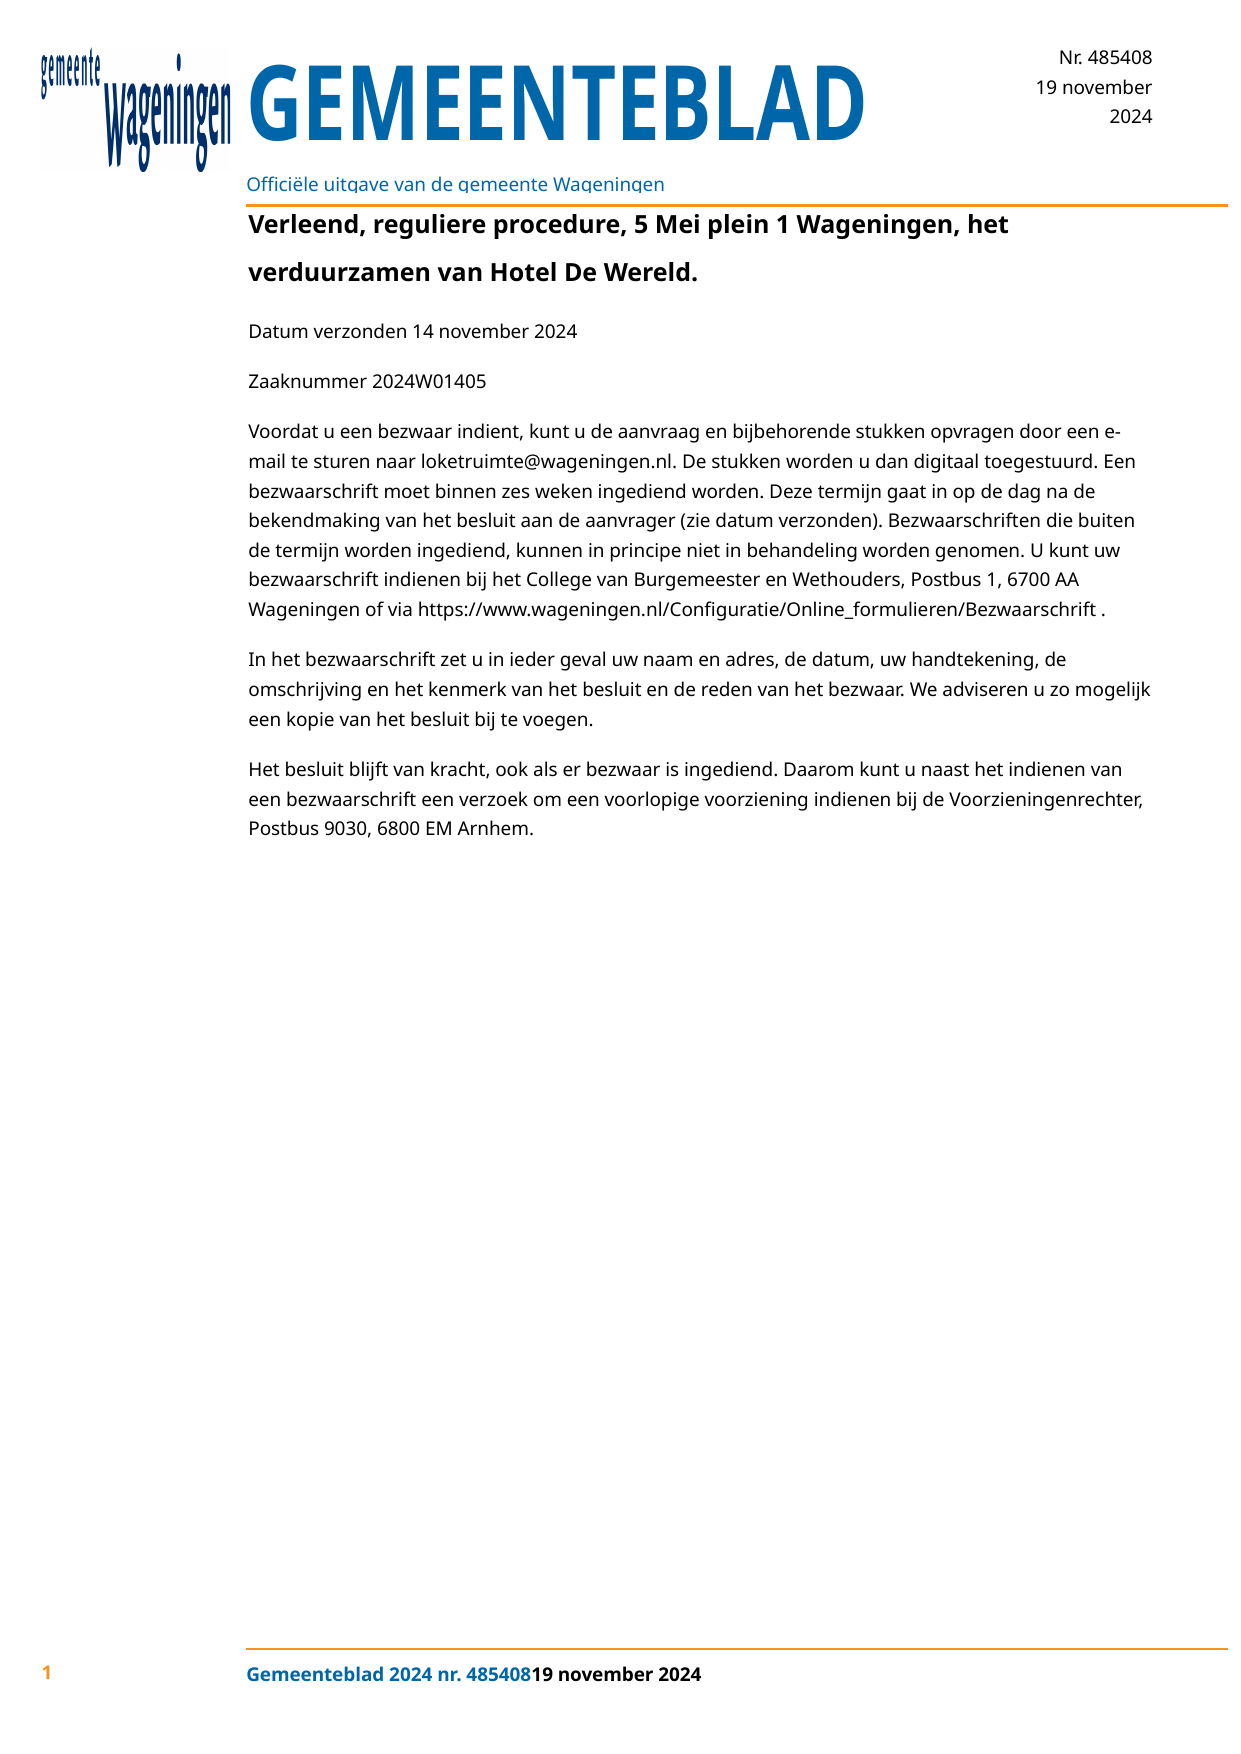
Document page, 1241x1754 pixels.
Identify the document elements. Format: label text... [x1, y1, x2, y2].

text Datum verzonden 14 november 2024 [248, 318, 1152, 344]
text In het bezwaarschrift zet u in ieder geval uw naam en adres, de datum, uw handtekening, de omschrijving en het kenmerk van het besluit en de reden van het bezwaar. We adviseren u zo mogelijk een kopie van het besluit bij te voegen. [248, 647, 1152, 732]
text Voordat u een bezwaar indient, kunt u de aanvraag en bijbehorende stukken opvragen door een e-mail te sturen naar loketruimte@wageningen.nl. De stukken worden u dan digitaal toegestuurd. Een bezwaarschrift moet binnen zes weken ingediend worden. Deze termijn gaat in op de dag na de bekendmaking van het besluit aan de aanvrager (zie datum verzonden). Bezwaarschriften die buiten de termijn worden ingediend, kunnen in principe niet in behandeling worden genomen. U kunt uw bezwaarschrift indienen bij het College van Burgemeester en Wethouders, Postbus 1, 6700 AA Wageningen of via https://www.wageningen.nl/Configuratie/Online_formulieren/Bezwaarschrift . [248, 419, 1152, 622]
picture [41, 47, 231, 172]
text Verleend, reguliere procedure, 5 Mei plein 1 Wageningen, het verduurzamen van Hotel De Wereld. [248, 207, 1152, 288]
text Zaaknummer 2024W01405 [248, 368, 1152, 394]
text Het besluit blijft van kracht, ook als er bezwaar is ingediend. Daarom kunt u naast het indienen van een bezwaarschrift een verzoek om een voorlopige voorziening indienen bij de Voorzieningenrechter, Postbus 9030, 6800 EM Arnhem. [248, 756, 1152, 841]
